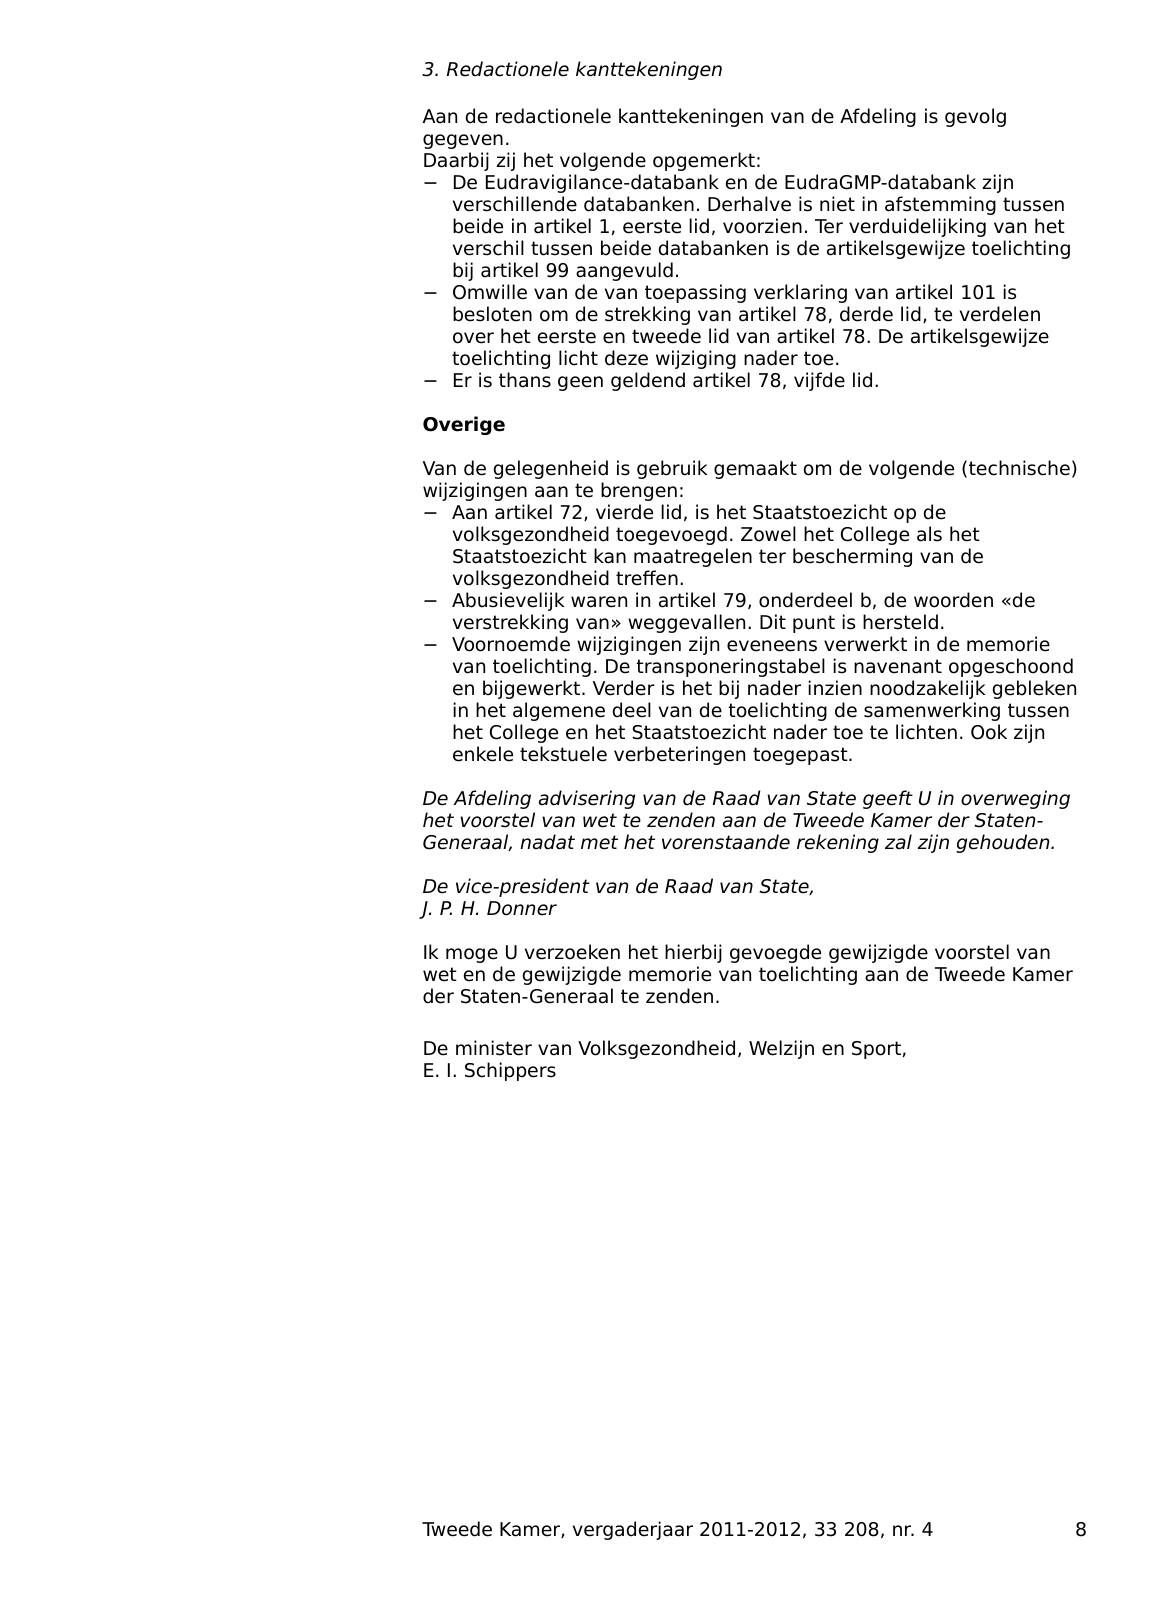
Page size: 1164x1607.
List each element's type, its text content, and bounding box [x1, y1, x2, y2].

text Van de gelegenheid is gebruik gemaakt om de volgende (technische) wijzigingen aan te brengen: [422, 458, 1087, 502]
text − Er is thans geen geldend artikel 78, vijfde lid. [422, 370, 1087, 392]
text Aan de redactionele kanttekeningen van de Afdeling is gevolg gegeven. [422, 106, 1087, 150]
text − De Eudravigilance-databank en de EudraGMP-databank zijn verschillende databanken. Derhalve is niet in afstemming tussen beide in artikel 1, eerste lid, voorzien. Ter verduidelijking van het verschil tussen beide databanken is de artikelsgewijze toelichting bij artikel 99 aangevuld. [422, 172, 1087, 282]
text − Voornoemde wijzigingen zijn eveneens verwerkt in de memorie van toelichting. De transponeringstabel is navenant opgeschoond en bijgewerkt. Verder is het bij nader inzien noodzakelijk gebleken in het algemene deel van de toelichting de samenwerking tussen het College en het Staatstoezicht nader toe te lichten. Ook zijn enkele tekstuele verbeteringen toegepast. [422, 634, 1087, 766]
text Ik moge U verzoeken het hierbij gevoegde gewijzigde voorstel van wet en de gewijzigde memorie van toelichting aan de Tweede Kamer der Staten-Generaal te zenden. [422, 942, 1087, 1008]
text De minister van Volksgezondheid, Welzijn en Sport, E. I. Schippers [422, 1038, 1087, 1082]
text Daarbij zij het volgende opgemerkt: [422, 150, 1087, 172]
subtitle Overige [422, 414, 1087, 436]
text − Abusievelijk waren in artikel 79, onderdeel b, de woorden «de verstrekking van» weggevallen. Dit punt is hersteld. [422, 590, 1087, 634]
text J. P. H. Donner [422, 898, 1087, 920]
text − Omwille van de van toepassing verklaring van artikel 101 is besloten om de strekking van artikel 78, derde lid, te verdelen over het eerste en tweede lid van artikel 78. De artikelsgewijze toelichting licht deze wijziging nader toe. [422, 282, 1087, 370]
subtitle 3. Redactionele kanttekeningen [422, 59, 1087, 81]
text − Aan artikel 72, vierde lid, is het Staatstoezicht op de volksgezondheid toegevoegd. Zowel het College als het Staatstoezicht kan maatregelen ter bescherming van de volksgezondheid treffen. [422, 502, 1087, 590]
text De vice-president van de Raad van State, [422, 876, 1087, 898]
text De Afdeling advisering van de Raad van State geeft U in overweging het voorstel van wet te zenden aan de Tweede Kamer der Staten-Generaal, nadat met het vorenstaande rekening zal zijn gehouden. [422, 788, 1087, 854]
